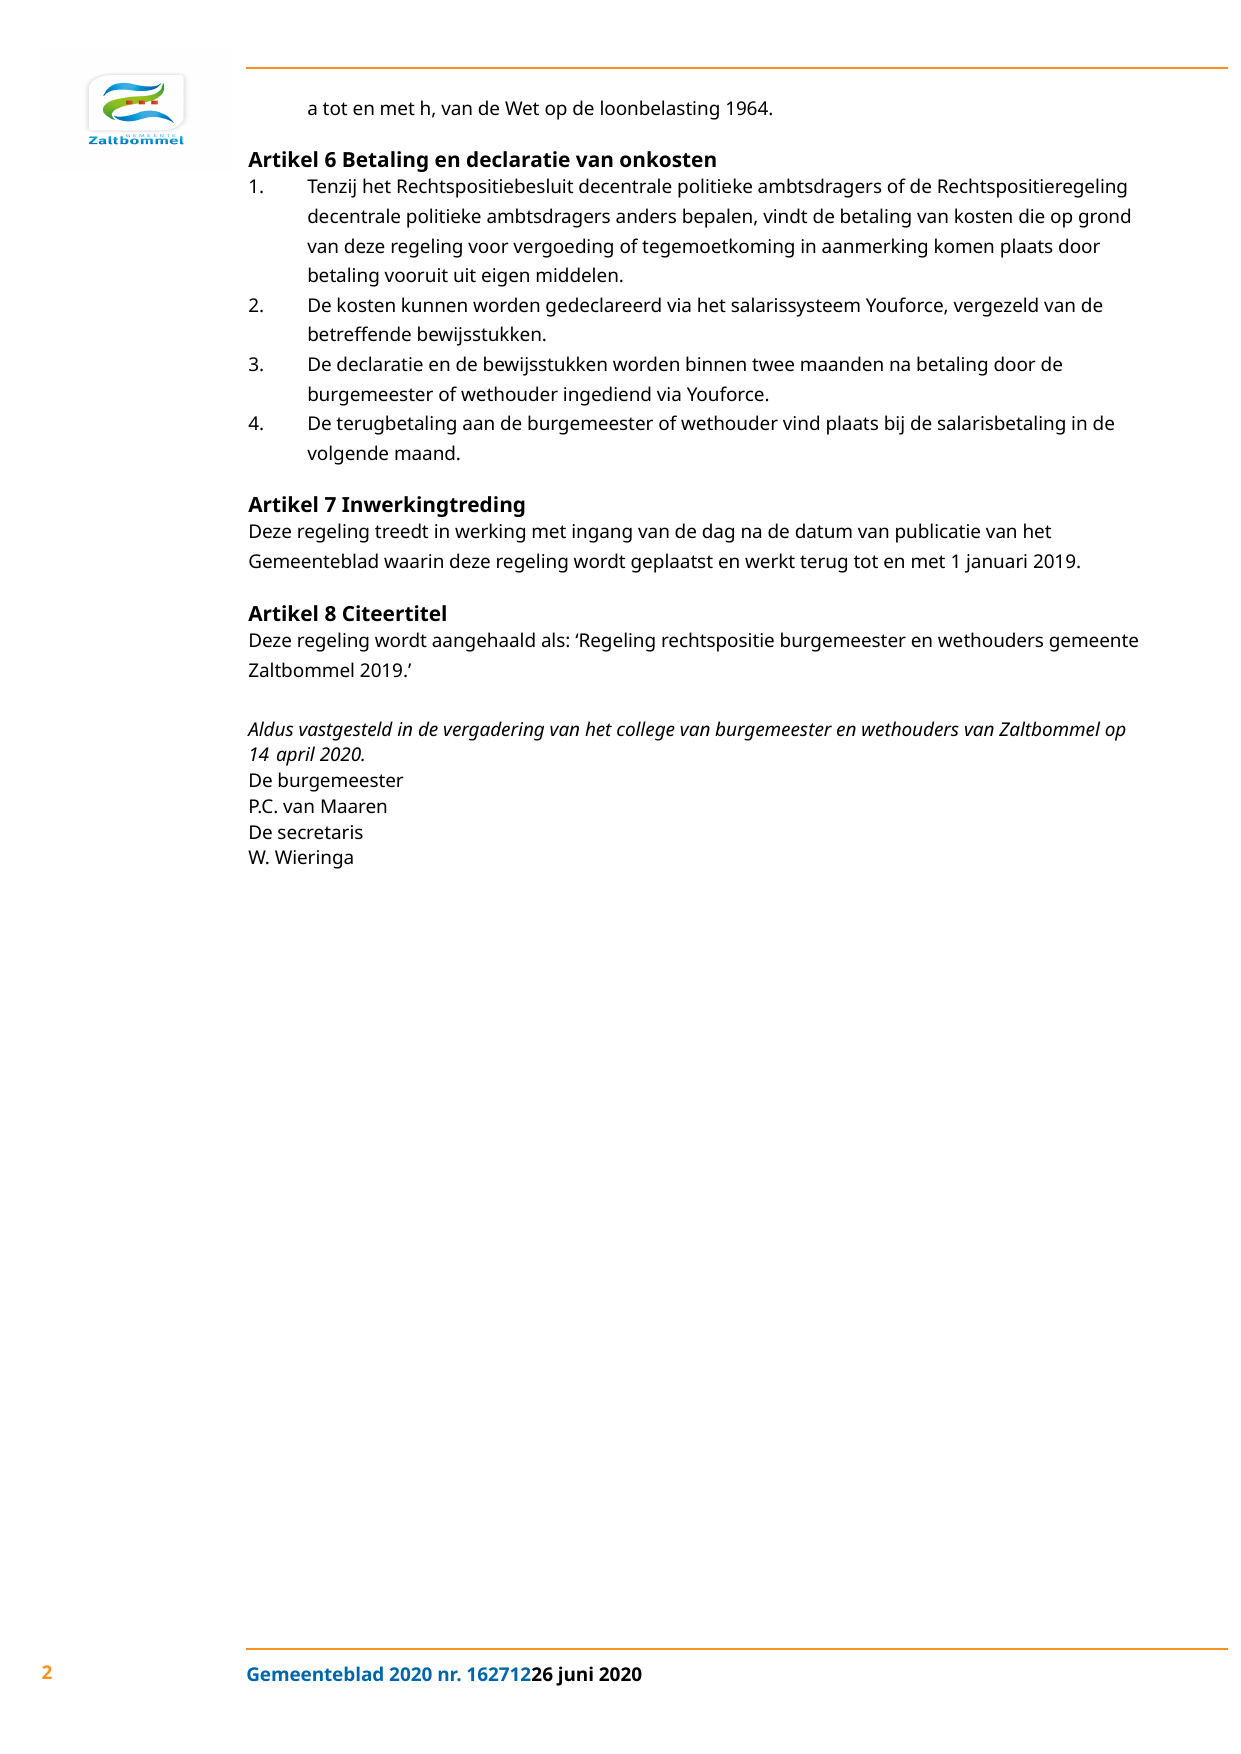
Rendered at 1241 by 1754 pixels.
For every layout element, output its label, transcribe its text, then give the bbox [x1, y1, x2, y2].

text De secretaris [248, 819, 1152, 844]
text Artikel 6 Betaling en declaratie van onkosten [248, 145, 1152, 174]
list De kosten kunnen worden gedeclareerd via het salarissysteem Youforce, vergezeld van de betreffende bewijsstukken. [248, 292, 1152, 347]
list De declaratie en de bewijsstukken worden binnen twee maanden na betaling door de burgemeester of wethouder ingediend via Youforce. [248, 351, 1152, 406]
list Tenzij het Rechtspositiebesluit decentrale politieke ambtsdragers of de Rechtspositieregeling decentrale politieke ambtsdragers anders bepalen, vindt de betaling van kosten die op grond van deze regeling voor vergoeding of tegemoetkoming in aanmerking komen plaats door betaling vooruit uit eigen middelen. [248, 174, 1152, 288]
text De burgemeester [248, 767, 1152, 793]
list a tot en met h, van de Wet op de loonbelasting 1964. [248, 95, 1152, 121]
list De terugbetaling aan de burgemeester of wethouder vind plaats bij de salarisbetaling in de volgende maand. [248, 410, 1152, 466]
text Artikel 7 Inwerkingtreding [248, 490, 1152, 519]
picture [41, 47, 231, 172]
text W. Wieringa [248, 844, 1152, 870]
text Deze regeling wordt aangehaald als: ‘Regeling rechtspositie burgemeester en wethouders gemeente Zaltbommel 2019.’ [248, 627, 1152, 682]
text Artikel 8 Citeertitel [248, 599, 1152, 627]
text Aldus vastgesteld in de vergadering van het college van burgemeester en wethouders van Zaltbommel op 14 april 2020. [248, 716, 1152, 767]
text Deze regeling treedt in werking met ingang van de dag na de datum van publicatie van het Gemeenteblad waarin deze regeling wordt geplaatst en werkt terug tot en met 1 januari 2019. [248, 519, 1152, 574]
text P.C. van Maaren [248, 793, 1152, 819]
